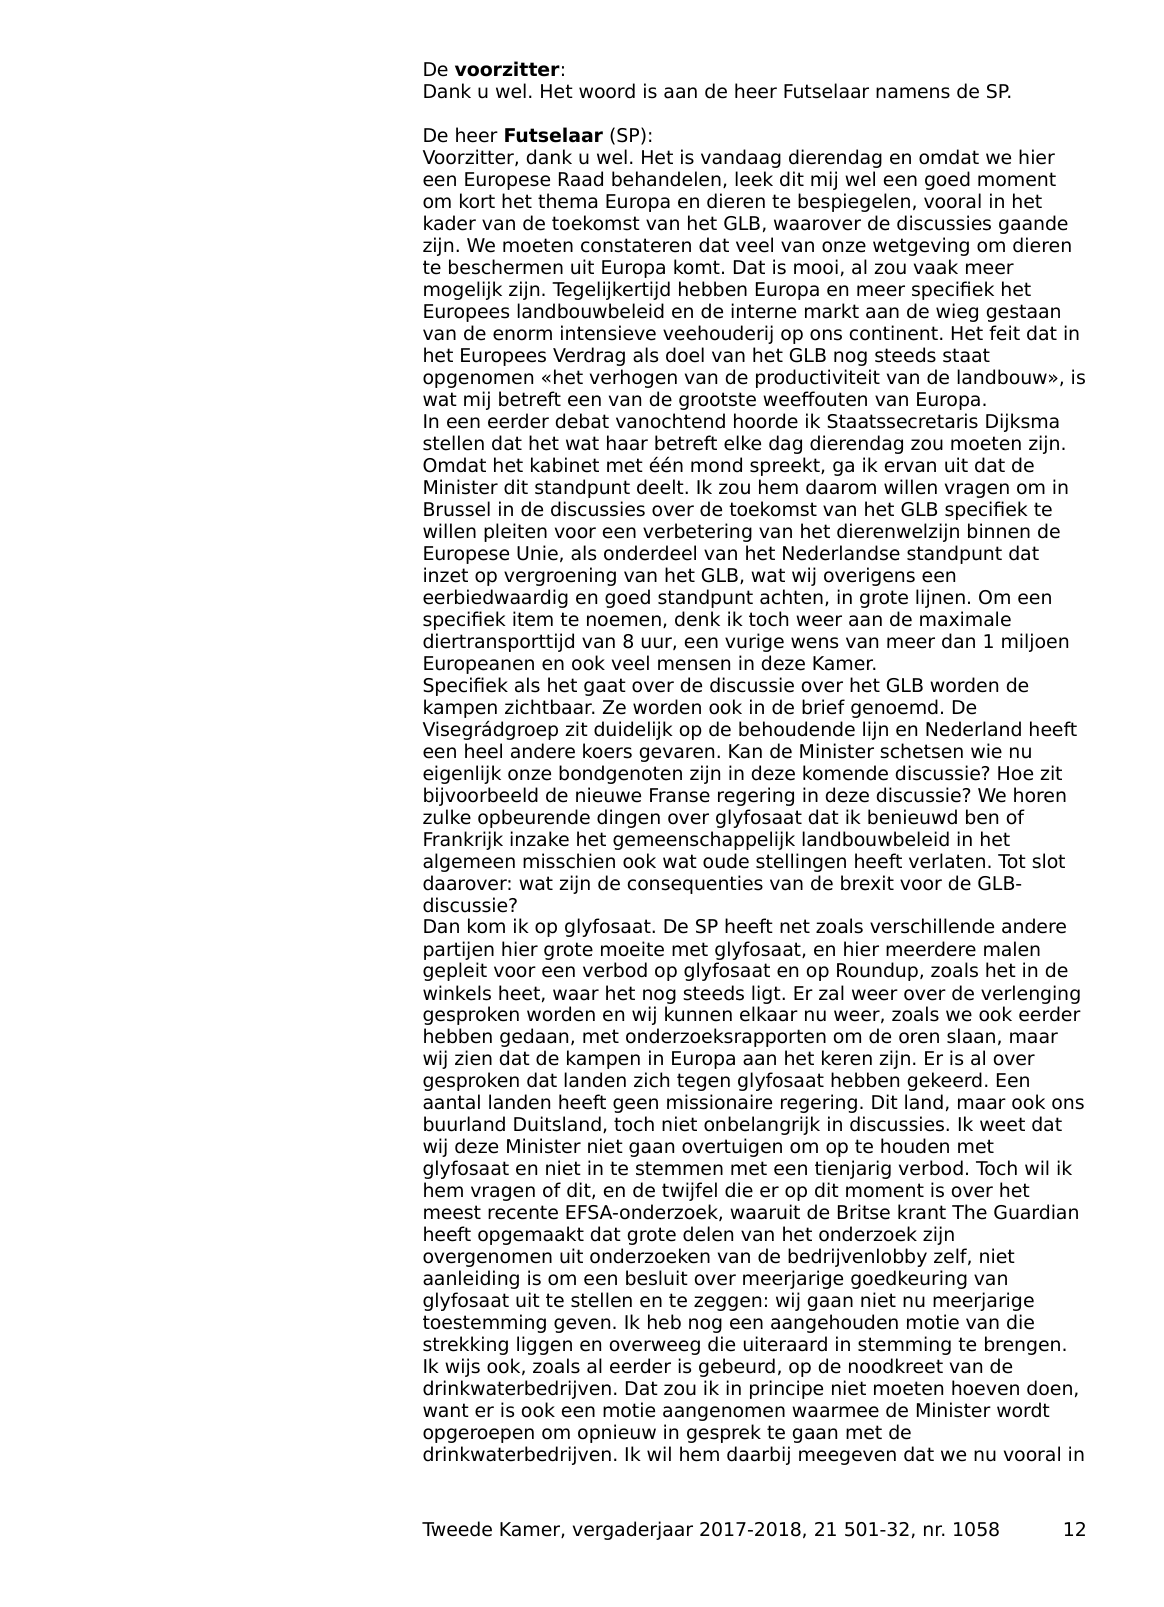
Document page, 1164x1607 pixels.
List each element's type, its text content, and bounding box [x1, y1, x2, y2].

text De heer Futselaar (SP): [422, 125, 1087, 147]
text Dank u wel. Het woord is aan de heer Futselaar namens de SP. [422, 81, 1087, 103]
text Ik wijs ook, zoals al eerder is gebeurd, op de noodkreet van de drinkwaterbedrijven. Dat zou ik in principe niet moeten hoeven doen, want er is ook een motie aangenomen waarmee de Minister wordt opgeroepen om opnieuw in gesprek te gaan met de drinkwaterbedrijven. Ik wil hem daarbij meegeven dat we nu vooral in [422, 1356, 1087, 1466]
text De voorzitter: [422, 59, 1087, 81]
text Specifiek als het gaat over de discussie over het GLB worden de kampen zichtbaar. Ze worden ook in de brief genoemd. De Visegrádgroep zit duidelijk op de behoudende lijn en Nederland heeft een heel andere koers gevaren. Kan de Minister schetsen wie nu eigenlijk onze bondgenoten zijn in deze komende discussie? Hoe zit bijvoorbeeld de nieuwe Franse regering in deze discussie? We horen zulke opbeurende dingen over glyfosaat dat ik benieuwd ben of Frankrijk inzake het gemeenschappelijk landbouwbeleid in het algemeen misschien ook wat oude stellingen heeft verlaten. Tot slot daarover: wat zijn de consequenties van de brexit voor de GLB-discussie? [422, 675, 1087, 916]
text In een eerder debat vanochtend hoorde ik Staatssecretaris Dijksma stellen dat het wat haar betreft elke dag dierendag zou moeten zijn. Omdat het kabinet met één mond spreekt, ga ik ervan uit dat de Minister dit standpunt deelt. Ik zou hem daarom willen vragen om in Brussel in de discussies over de toekomst van het GLB specifiek te willen pleiten voor een verbetering van het dierenwelzijn binnen de Europese Unie, als onderdeel van het Nederlandse standpunt dat inzet op vergroening van het GLB, wat wij overigens een eerbiedwaardig en goed standpunt achten, in grote lijnen. Om een specifiek item te noemen, denk ik toch weer aan de maximale diertransporttijd van 8 uur, een vurige wens van meer dan 1 miljoen Europeanen en ook veel mensen in deze Kamer. [422, 411, 1087, 675]
text Dan kom ik op glyfosaat. De SP heeft net zoals verschillende andere partijen hier grote moeite met glyfosaat, en hier meerdere malen gepleit voor een verbod op glyfosaat en op Roundup, zoals het in de winkels heet, waar het nog steeds ligt. Er zal weer over de verlenging gesproken worden en wij kunnen elkaar nu weer, zoals we ook eerder hebben gedaan, met onderzoeksrapporten om de oren slaan, maar wij zien dat de kampen in Europa aan het keren zijn. Er is al over gesproken dat landen zich tegen glyfosaat hebben gekeerd. Een aantal landen heeft geen missionaire regering. Dit land, maar ook ons buurland Duitsland, toch niet onbelangrijk in discussies. Ik weet dat wij deze Minister niet gaan overtuigen om op te houden met glyfosaat en niet in te stemmen met een tienjarig verbod. Toch wil ik hem vragen of dit, en de twijfel die er op dit moment is over het meest recente EFSA-onderzoek, waaruit de Britse krant The Guardian heeft opgemaakt dat grote delen van het onderzoek zijn overgenomen uit onderzoeken van de bedrijvenlobby zelf, niet aanleiding is om een besluit over meerjarige goedkeuring van glyfosaat uit te stellen en te zeggen: wij gaan niet nu meerjarige toestemming geven. Ik heb nog een aangehouden motie van die strekking liggen en overweeg die uiteraard in stemming te brengen. [422, 916, 1087, 1356]
text Voorzitter, dank u wel. Het is vandaag dierendag en omdat we hier een Europese Raad behandelen, leek dit mij wel een goed moment om kort het thema Europa en dieren te bespiegelen, vooral in het kader van de toekomst van het GLB, waarover de discussies gaande zijn. We moeten constateren dat veel van onze wetgeving om dieren te beschermen uit Europa komt. Dat is mooi, al zou vaak meer mogelijk zijn. Tegelijkertijd hebben Europa en meer specifiek het Europees landbouwbeleid en de interne markt aan de wieg gestaan van de enorm intensieve veehouderij op ons continent. Het feit dat in het Europees Verdrag als doel van het GLB nog steeds staat opgenomen «het verhogen van de productiviteit van de landbouw», is wat mij betreft een van de grootste weeffouten van Europa. [422, 147, 1087, 411]
